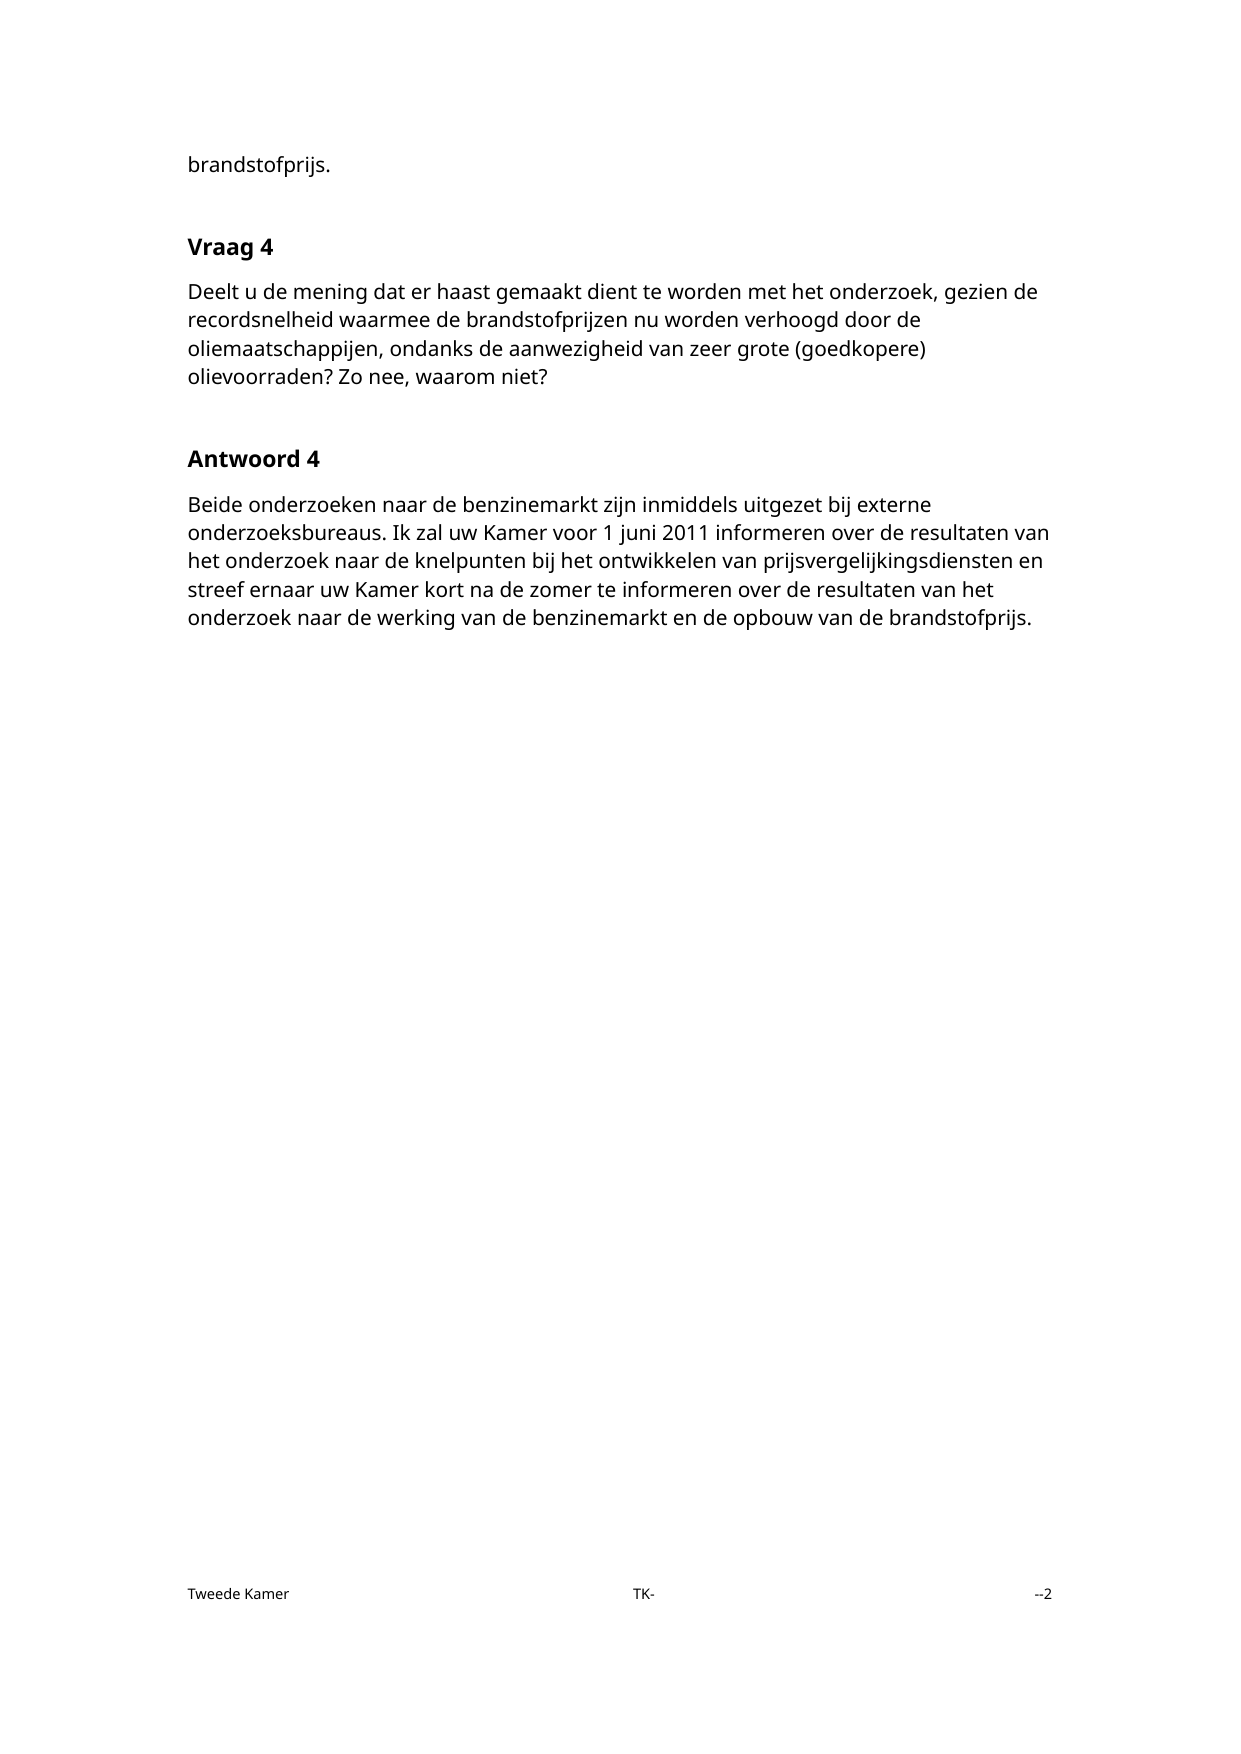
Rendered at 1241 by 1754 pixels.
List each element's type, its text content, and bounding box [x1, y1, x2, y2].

text brandstofprijs. [187, 150, 1053, 178]
text Deelt u de mening dat er haast gemaakt dient te worden met het onderzoek, gezien de recordsnelheid waarmee de brandstofprijzen nu worden verhoogd door de oliemaatschappijen, ondanks de aanwezigheid van zeer grote (goedkopere) olievoorraden? Zo nee, waarom niet? [187, 277, 1053, 391]
text Beide onderzoeken naar de benzinemarkt zijn inmiddels uitgezet bij externe onderzoeksbureaus. Ik zal uw Kamer voor 1 juni 2011 informeren over de resultaten van het onderzoek naar de knelpunten bij het ontwikkelen van prijsvergelijkingsdiensten en streef ernaar uw Kamer kort na de zomer te informeren over de resultaten van het onderzoek naar de werking van de benzinemarkt en de opbouw van de brandstofprijs. [187, 490, 1053, 632]
subtitle Antwoord 4 [187, 443, 1053, 475]
subtitle Vraag 4 [187, 231, 1053, 262]
